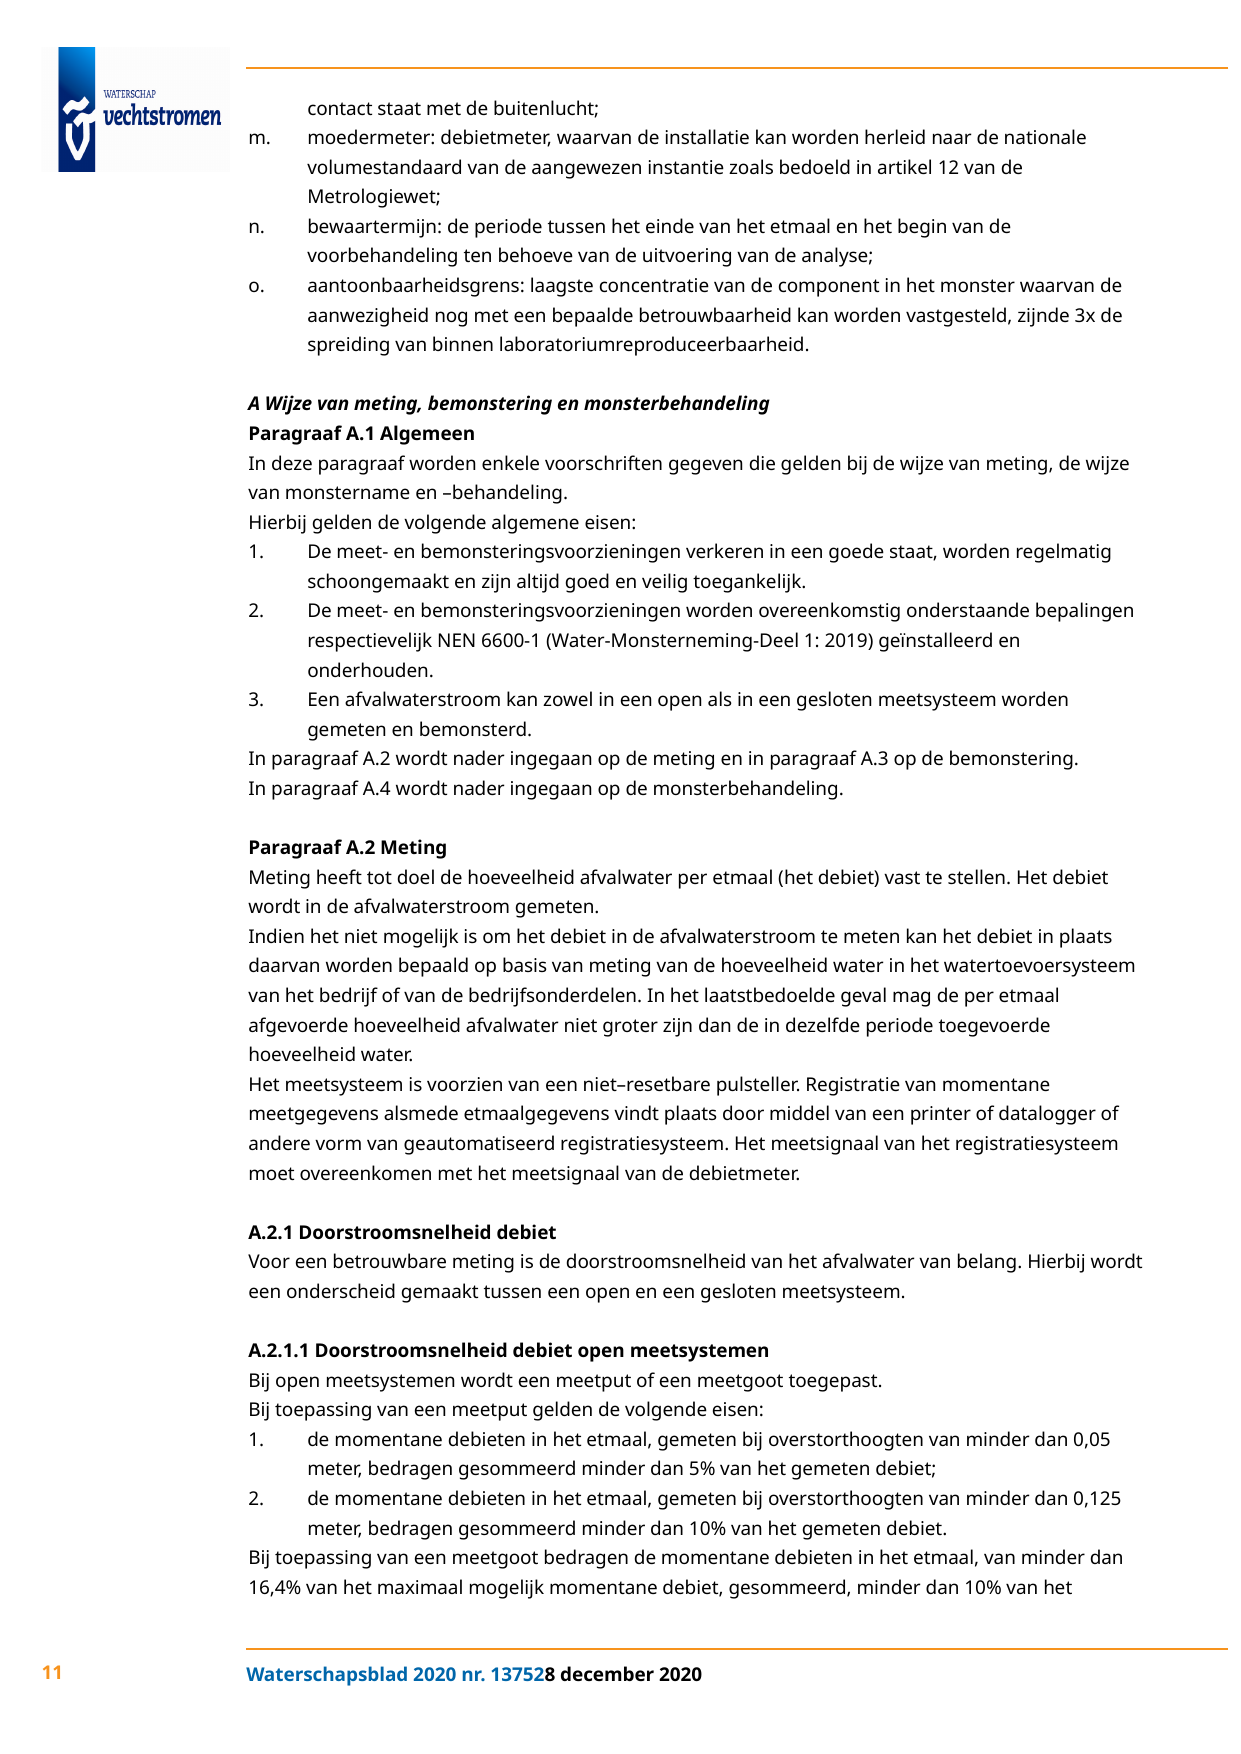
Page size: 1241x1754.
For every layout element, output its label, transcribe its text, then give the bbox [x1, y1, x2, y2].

list contact staat met de buitenlucht; [248, 95, 1152, 121]
text Paragraaf A.1 Algemeen [248, 420, 1152, 446]
text A.2.1 Doorstroomsnelheid debiet [248, 1219, 1152, 1245]
text Bij toepassing van een meetput gelden de volgende eisen: [248, 1396, 1152, 1422]
list aantoonbaarheidsgrens: laagste concentratie van de component in het monster waarvan de aanwezigheid nog met een bepaalde betrouwbaarheid kan worden vastgesteld, zijnde 3x de spreiding van binnen laboratoriumreproduceerbaarheid. [248, 272, 1152, 357]
list De meet- en bemonsteringsvoorzieningen worden overeenkomstig onderstaande bepalingen respectievelijk NEN 6600-1 (Water-Monsterneming-Deel 1: 2019) geïnstalleerd en onderhouden. [248, 598, 1152, 683]
picture [41, 47, 231, 172]
list De meet- en bemonsteringsvoorzieningen verkeren in een goede staat, worden regelmatig schoongemaakt en zijn altijd goed en veilig toegankelijk. [248, 538, 1152, 594]
text In deze paragraaf worden enkele voorschriften gegeven die gelden bij de wijze van meting, de wijze van monstername en –behandeling. [248, 450, 1152, 505]
text Meting heeft tot doel de hoeveelheid afvalwater per etmaal (het debiet) vast te stellen. Het debiet wordt in de afvalwaterstroom gemeten. [248, 864, 1152, 919]
text Bij toepassing van een meetgoot bedragen de momentane debieten in het etmaal, van minder dan 16,4% van het maximaal mogelijk momentane debiet, gesommeerd, minder dan 10% van het [248, 1544, 1152, 1600]
text In paragraaf A.2 wordt nader ingegaan op de meting en in paragraaf A.3 op de bemonstering. [248, 746, 1152, 771]
text Het meetsysteem is voorzien van een niet–resetbare pulsteller. Registratie van momentane meetgegevens alsmede etmaalgegevens vindt plaats door middel van een printer of datalogger of andere vorm van geautomatiseerd registratiesysteem. Het meetsignaal van het registratiesysteem moet overeenkomen met het meetsignaal van de debietmeter. [248, 1071, 1152, 1186]
list de momentane debieten in het etmaal, gemeten bij overstorthoogten van minder dan 0,125 meter, bedragen gesommeerd minder dan 10% van het gemeten debiet. [248, 1485, 1152, 1541]
text A.2.1.1 Doorstroomsnelheid debiet open meetsystemen [248, 1337, 1152, 1363]
text Hierbij gelden de volgende algemene eisen: [248, 509, 1152, 535]
list de momentane debieten in het etmaal, gemeten bij overstorthoogten van minder dan 0,05 meter, bedragen gesommeerd minder dan 5% van het gemeten debiet; [248, 1426, 1152, 1481]
text Voor een betrouwbare meting is de doorstroomsnelheid van het afvalwater van belang. Hierbij wordt een onderscheid gemaakt tussen een open en een gesloten meetsysteem. [248, 1248, 1152, 1304]
list bewaartermijn: de periode tussen het einde van het etmaal en het begin van de voorbehandeling ten behoeve van de uitvoering van de analyse; [248, 213, 1152, 268]
list Een afvalwaterstroom kan zowel in een open als in een gesloten meetsysteem worden gemeten en bemonsterd. [248, 686, 1152, 742]
text In paragraaf A.4 wordt nader ingegaan op de monsterbehandeling. [248, 775, 1152, 801]
text Bij open meetsystemen wordt een meetput of een meetgoot toegepast. [248, 1367, 1152, 1393]
list moedermeter: debietmeter, waarvan de installatie kan worden herleid naar de nationale volumestandaard van de aangewezen instantie zoals bedoeld in artikel 12 van de Metrologiewet; [248, 124, 1152, 209]
text Indien het niet mogelijk is om het debiet in de afvalwaterstroom te meten kan het debiet in plaats daarvan worden bepaald op basis van meting van de hoeveelheid water in het watertoevoersysteem van het bedrijf of van de bedrijfsonderdelen. In het laatstbedoelde geval mag de per etmaal afgevoerde hoeveelheid afvalwater niet groter zijn dan de in dezelfde periode toegevoerde hoeveelheid water. [248, 923, 1152, 1067]
text A Wijze van meting, bemonstering en monsterbehandeling [248, 391, 1152, 416]
text Paragraaf A.2 Meting [248, 834, 1152, 860]
